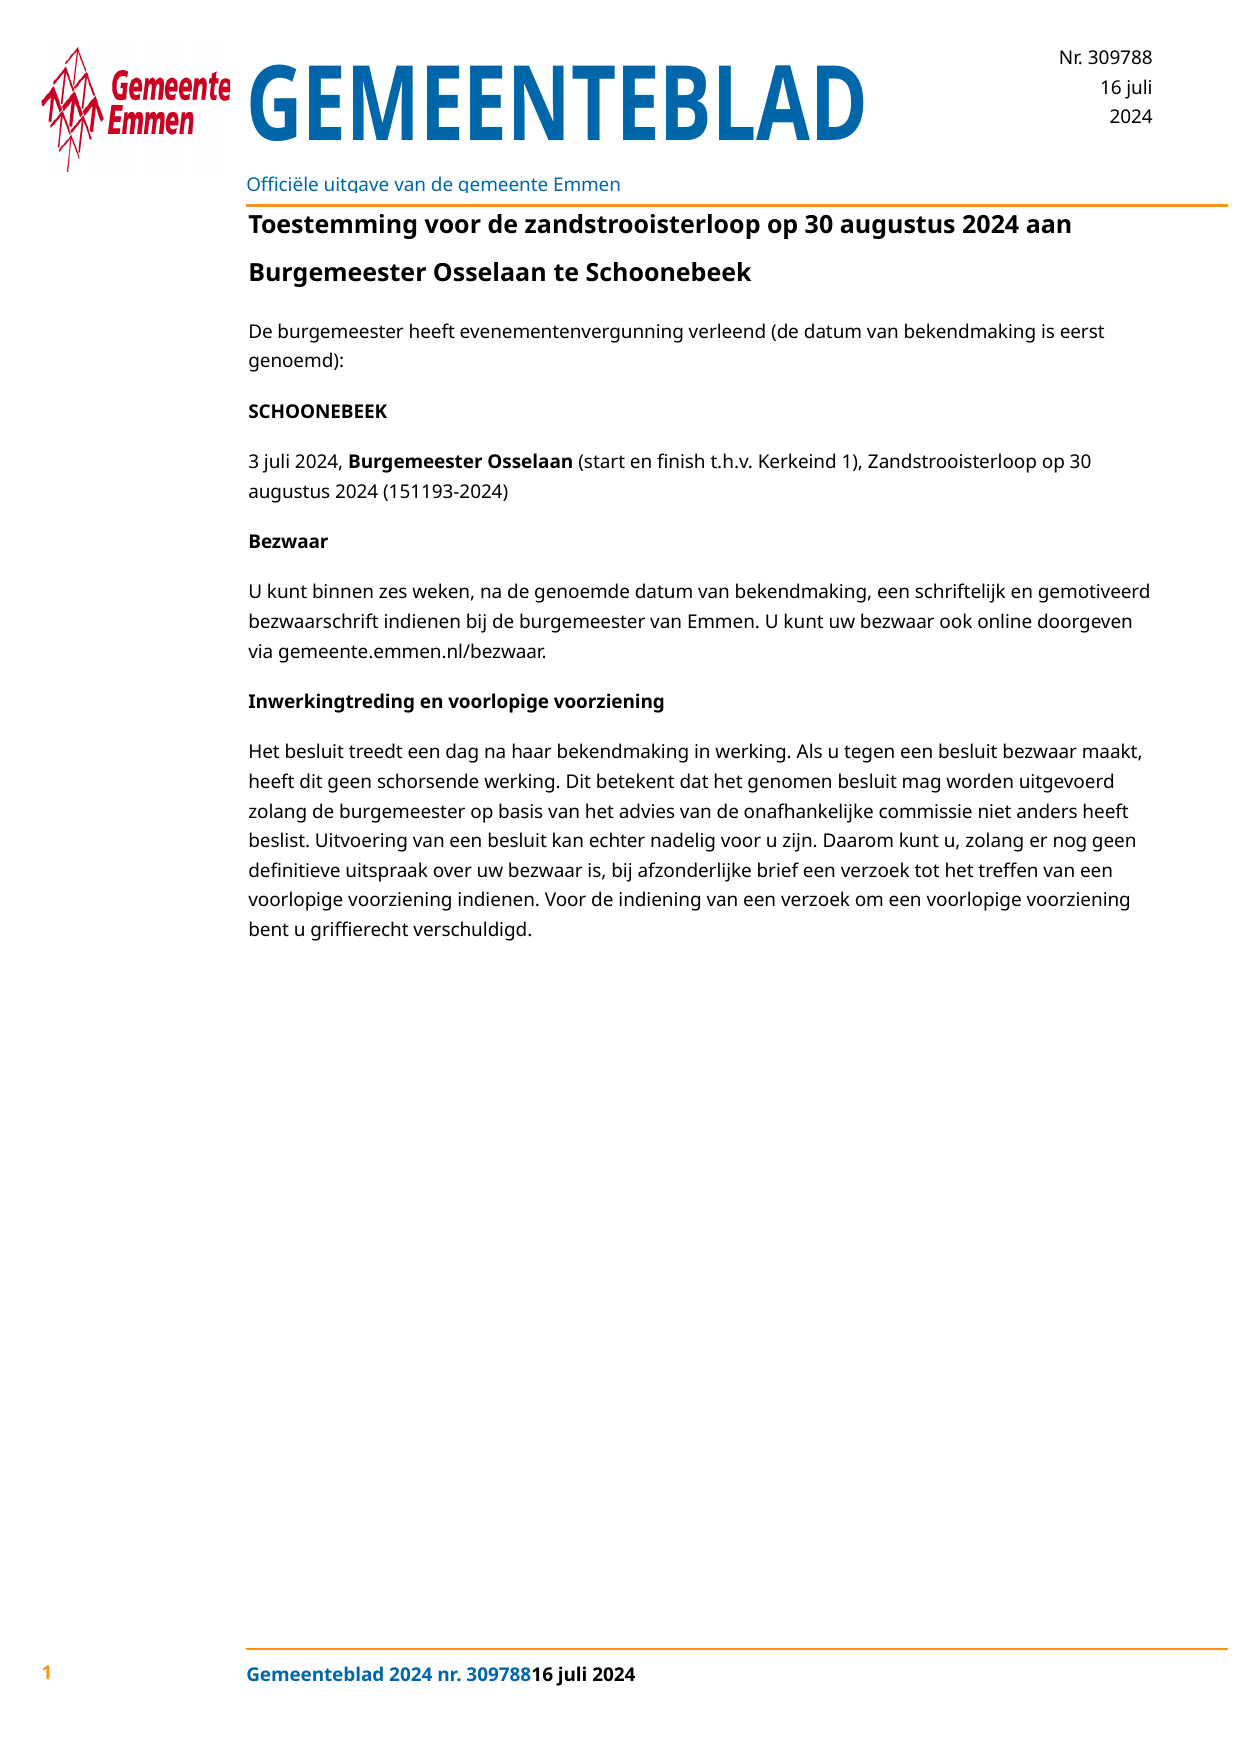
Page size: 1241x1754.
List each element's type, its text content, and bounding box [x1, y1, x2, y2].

text SCHOONEBEEK [248, 398, 1152, 424]
text Bezwaar [248, 528, 1152, 554]
text U kunt binnen zes weken, na de genoemde datum van bekendmaking, een schriftelijk en gemotiveerd bezwaarschrift indienen bij de burgemeester van Emmen. U kunt uw bezwaar ook online doorgeven via gemeente.emmen.nl/bezwaar. [248, 579, 1152, 664]
text De burgemeester heeft evenementenvergunning verleend (de datum van bekendmaking is eerst genoemd): [248, 318, 1152, 373]
text Het besluit treedt een dag na haar bekendmaking in werking. Als u tegen een besluit bezwaar maakt, heeft dit geen schorsende werking. Dit betekent dat het genomen besluit mag worden uitgevoerd zolang de burgemeester op basis van het advies van de onafhankelijke commissie niet anders heeft beslist. Uitvoering van een besluit kan echter nadelig voor u zijn. Daarom kunt u, zolang er nog geen definitieve uitspraak over uw bezwaar is, bij afzonderlijke brief een verzoek tot het treffen van een voorlopige voorziening indienen. Voor de indiening van een verzoek om een voorlopige voorziening bent u griffierecht verschuldigd. [248, 739, 1152, 942]
picture [41, 47, 231, 172]
text Toestemming voor de zandstrooisterloop op 30 augustus 2024 aan Burgemeester Osselaan te Schoonebeek [248, 207, 1152, 288]
text 3 juli 2024, Burgemeester Osselaan (start en finish t.h.v. Kerkeind 1), Zandstrooisterloop op 30 augustus 2024 (151193-2024) [248, 448, 1152, 504]
text Inwerkingtreding en voorlopige voorziening [248, 688, 1152, 714]
